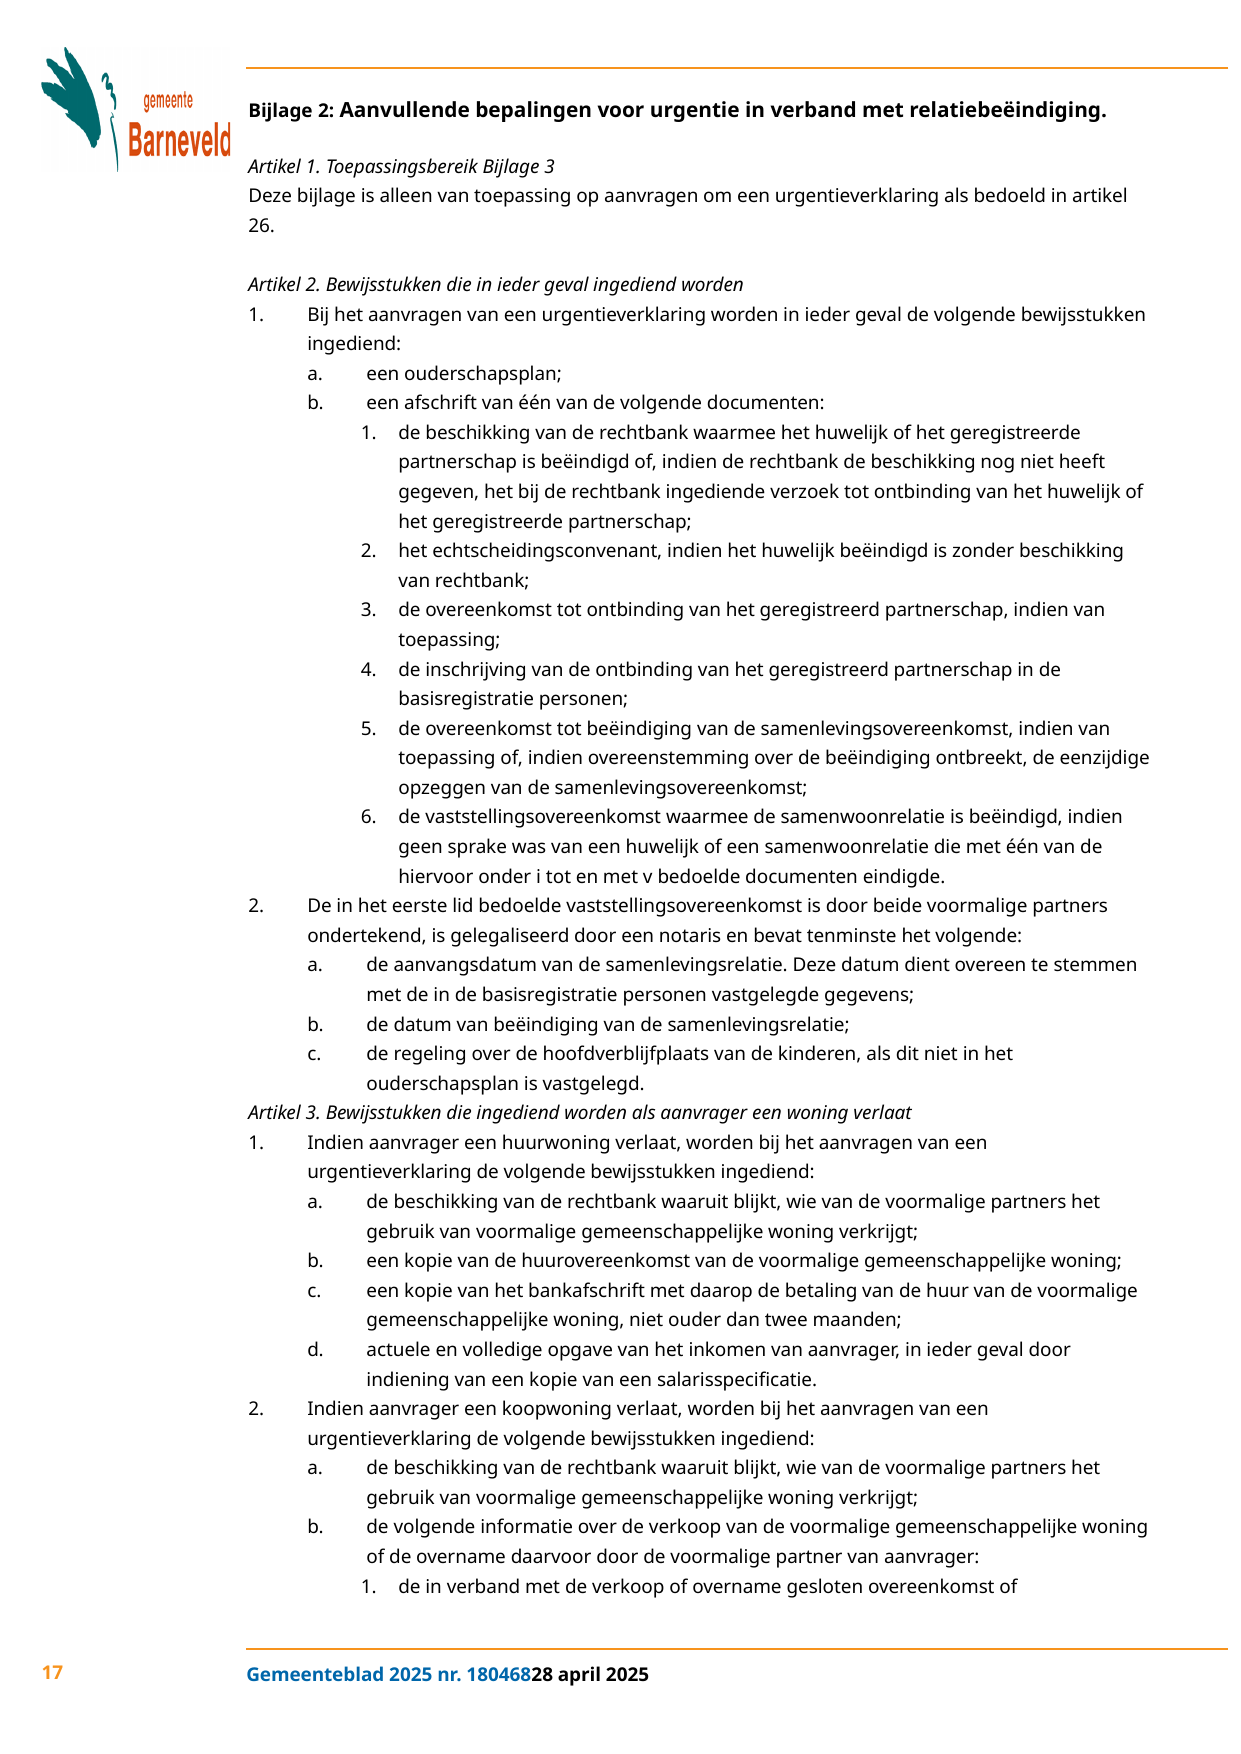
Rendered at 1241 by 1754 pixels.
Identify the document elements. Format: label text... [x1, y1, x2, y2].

list actuele en volledige opgave van het inkomen van aanvrager, in ieder geval door indiening van een kopie van een salarisspecificatie. [307, 1336, 1152, 1392]
list een kopie van de huurovereenkomst van de voormalige gemeenschappelijke woning; [307, 1247, 1152, 1273]
list het echtscheidingsconvenant, indien het huwelijk beëindigd is zonder beschikking van rechtbank; [361, 537, 1152, 593]
list de datum van beëindiging van de samenlevingsrelatie; [307, 1011, 1152, 1037]
list de beschikking van de rechtbank waaruit blijkt, wie van de voormalige partners het gebruik van voormalige gemeenschappelijke woning verkrijgt; [307, 1454, 1152, 1510]
text Bijlage 2: Aanvullende bepalingen voor urgentie in verband met relatiebeëindiging. [248, 95, 1152, 123]
list Indien aanvrager een huurwoning verlaat, worden bij het aanvragen van een urgentieverklaring de volgende bewijsstukken ingediend: [248, 1129, 1152, 1184]
text Deze bijlage is alleen van toepassing op aanvragen om een urgentieverklaring als bedoeld in artikel 26. [248, 182, 1152, 238]
picture [41, 47, 231, 172]
list de beschikking van de rechtbank waarmee het huwelijk of het geregistreerde partnerschap is beëindigd of, indien de rechtbank de beschikking nog niet heeft gegeven, het bij de rechtbank ingediende verzoek tot ontbinding van het huwelijk of het geregistreerde partnerschap; [361, 419, 1152, 534]
list de volgende informatie over de verkoop van de voormalige gemeenschappelijke woning of de overname daarvoor door de voormalige partner van aanvrager: [307, 1514, 1152, 1569]
list de beschikking van de rechtbank waaruit blijkt, wie van de voormalige partners het gebruik van voormalige gemeenschappelijke woning verkrijgt; [307, 1188, 1152, 1244]
list een ouderschapsplan; [307, 360, 1152, 386]
list de regeling over de hoofdverblijfplaats van de kinderen, als dit niet in het ouderschapsplan is vastgelegd. [307, 1040, 1152, 1096]
list de aanvangsdatum van de samenlevingsrelatie. Deze datum dient overeen te stemmen met de in de basisregistratie personen vastgelegde gegevens; [307, 952, 1152, 1007]
list de vaststellingsovereenkomst waarmee de samenwoonrelatie is beëindigd, indien geen sprake was van een huwelijk of een samenwoonrelatie die met één van de hiervoor onder i tot en met v bedoelde documenten eindigde. [361, 804, 1152, 889]
text Artikel 1. Toepassingsbereik Bijlage 3 [248, 153, 1152, 179]
list een afschrift van één van de volgende documenten: [307, 389, 1152, 415]
list de inschrijving van de ontbinding van het geregistreerd partnerschap in de basisregistratie personen; [361, 656, 1152, 711]
text Artikel 3. Bewijsstukken die ingediend worden als aanvrager een woning verlaat [248, 1099, 1152, 1125]
list een kopie van het bankafschrift met daarop de betaling van de huur van de voormalige gemeenschappelijke woning, niet ouder dan twee maanden; [307, 1277, 1152, 1332]
list de overeenkomst tot ontbinding van het geregistreerd partnerschap, indien van toepassing; [361, 597, 1152, 652]
list Bij het aanvragen van een urgentieverklaring worden in ieder geval de volgende bewijsstukken ingediend: [248, 301, 1152, 356]
list de overeenkomst tot beëindiging van de samenlevingsovereenkomst, indien van toepassing of, indien overeenstemming over de beëindiging ontbreekt, de eenzijdige opzeggen van de samenlevingsovereenkomst; [361, 715, 1152, 800]
text Artikel 2. Bewijsstukken die in ieder geval ingediend worden [248, 271, 1152, 297]
list Indien aanvrager een koopwoning verlaat, worden bij het aanvragen van een urgentieverklaring de volgende bewijsstukken ingediend: [248, 1395, 1152, 1451]
list De in het eerste lid bedoelde vaststellingsovereenkomst is door beide voormalige partners ondertekend, is gelegaliseerd door een notaris en bevat tenminste het volgende: [248, 892, 1152, 948]
list de in verband met de verkoop of overname gesloten overeenkomst of [361, 1573, 1152, 1599]
